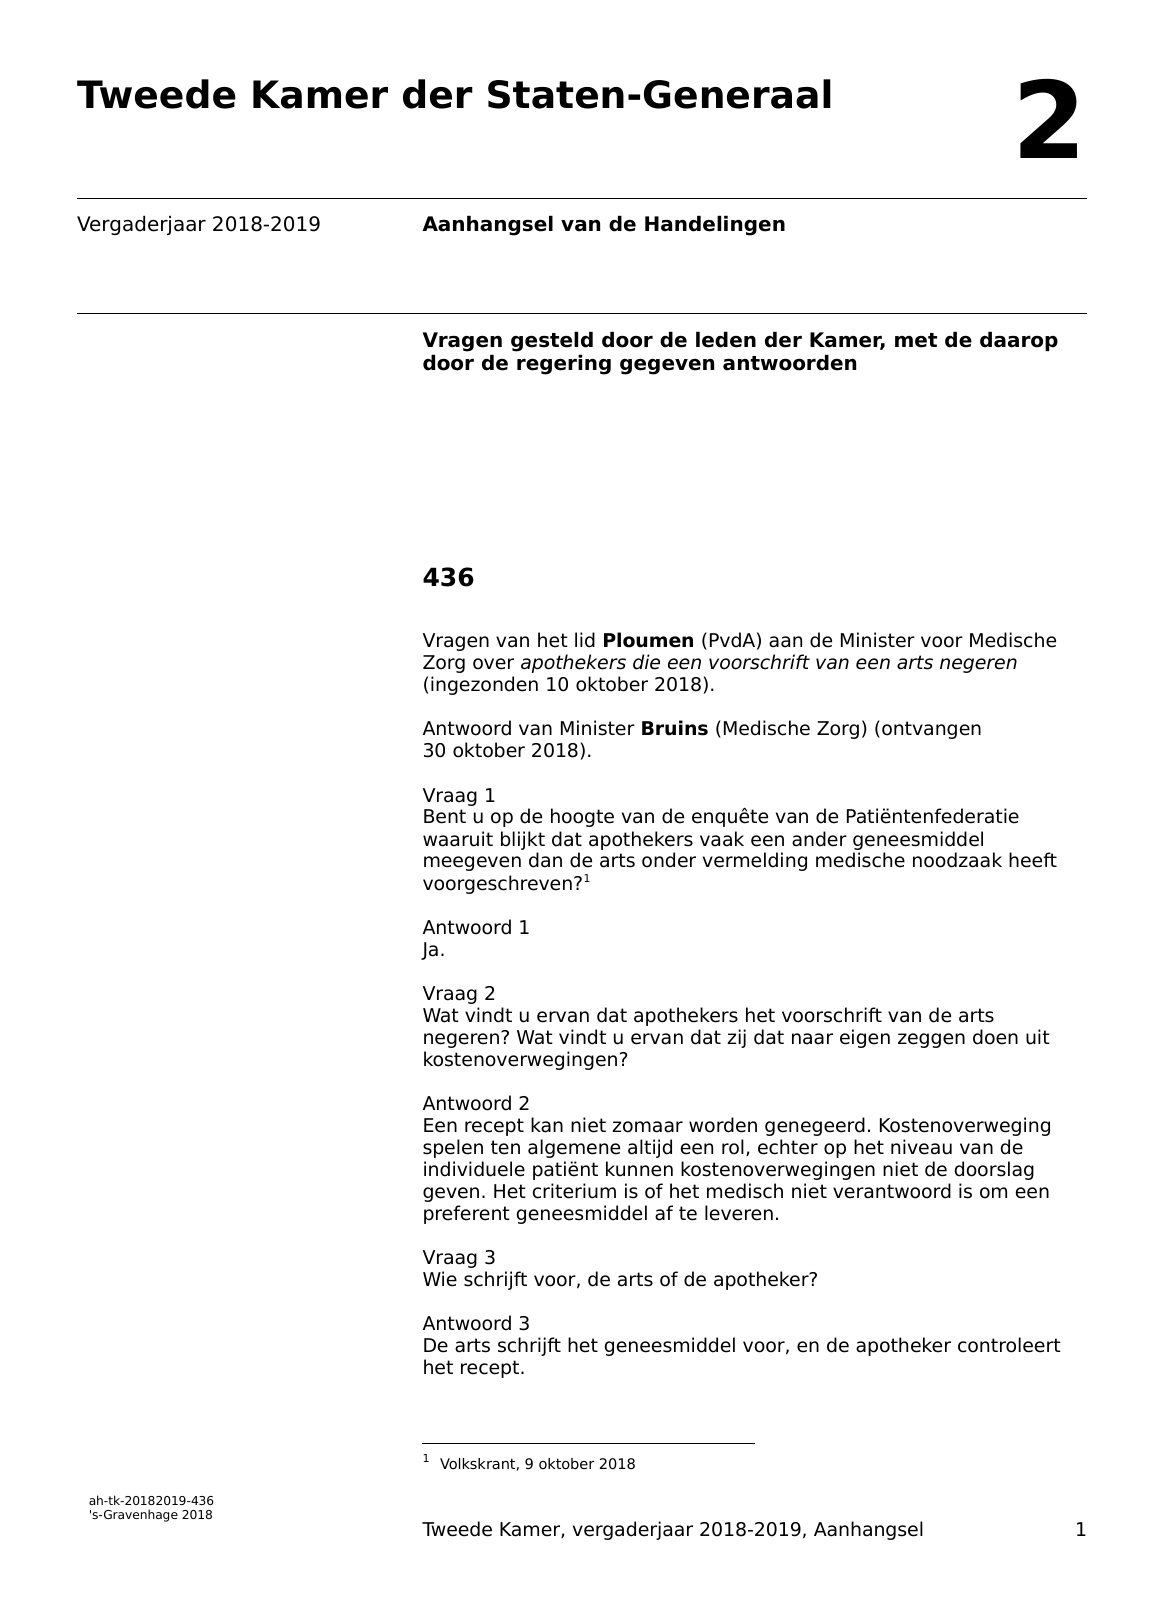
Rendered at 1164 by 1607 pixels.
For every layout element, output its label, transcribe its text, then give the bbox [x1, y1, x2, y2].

text Antwoord 2 [422, 1093, 1087, 1115]
table_cell [77, 314, 422, 375]
text Vragen van het lid Ploumen (PvdA) aan de Minister voor Medische Zorg over apothekers die een voorschrift van een arts negeren (ingezonden 10 oktober 2018). [422, 630, 1087, 696]
text ah-tk-20182019-436 [88, 1494, 323, 1508]
text Vraag 2 [422, 983, 1087, 1005]
text Antwoord 1 [422, 917, 1087, 938]
table_cell Aanhangsel van de Handelingen [422, 199, 1087, 313]
table_cell Vragen gesteld door de leden der Kamer, met de daarop door de regering gegeven antwoorden [422, 314, 1087, 375]
text Een recept kan niet zomaar worden genegeerd. Kostenoverweging spelen ten algemene altijd een rol, echter op het niveau van de individuele patiënt kunnen kostenoverwegingen niet de doorslag geven. Het criterium is of het medisch niet verantwoord is om een preferent geneesmiddel af te leveren. [422, 1115, 1087, 1225]
text Wat vindt u ervan dat apothekers het voorschrift van de arts negeren? Wat vindt u ervan dat zij dat naar eigen zeggen doen uit kostenoverwegingen? [422, 1005, 1087, 1071]
text De arts schrijft het geneesmiddel voor, en de apotheker controleert het recept. [422, 1335, 1087, 1379]
table_header 2 [886, 59, 1087, 198]
text Ja. [422, 938, 1087, 961]
text Bent u op de hoogte van de enquête van de Patiëntenfederatie waaruit blijkt dat apothekers vaak een ander geneesmiddel meegeven dan de arts onder vermelding medische noodzaak heeft voorgeschreven? [422, 806, 1087, 894]
table_cell Vergaderjaar 2018-2019 [77, 199, 422, 313]
text Volkskrant, 9 oktober 2018 [422, 1452, 1087, 1474]
text Antwoord 3 [422, 1313, 1087, 1335]
text Wie schrijft voor, de arts of de apotheker? [422, 1269, 1087, 1291]
text 436 [422, 563, 1087, 592]
table_header Tweede Kamer der Staten-Generaal [77, 59, 886, 198]
text Antwoord van Minister Bruins (Medische Zorg) (ontvangen 30 oktober 2018). [422, 718, 1087, 762]
text 's-Gravenhage 2018 [88, 1508, 323, 1522]
text Vraag 3 [422, 1247, 1087, 1269]
text Vraag 1 [422, 784, 1087, 806]
